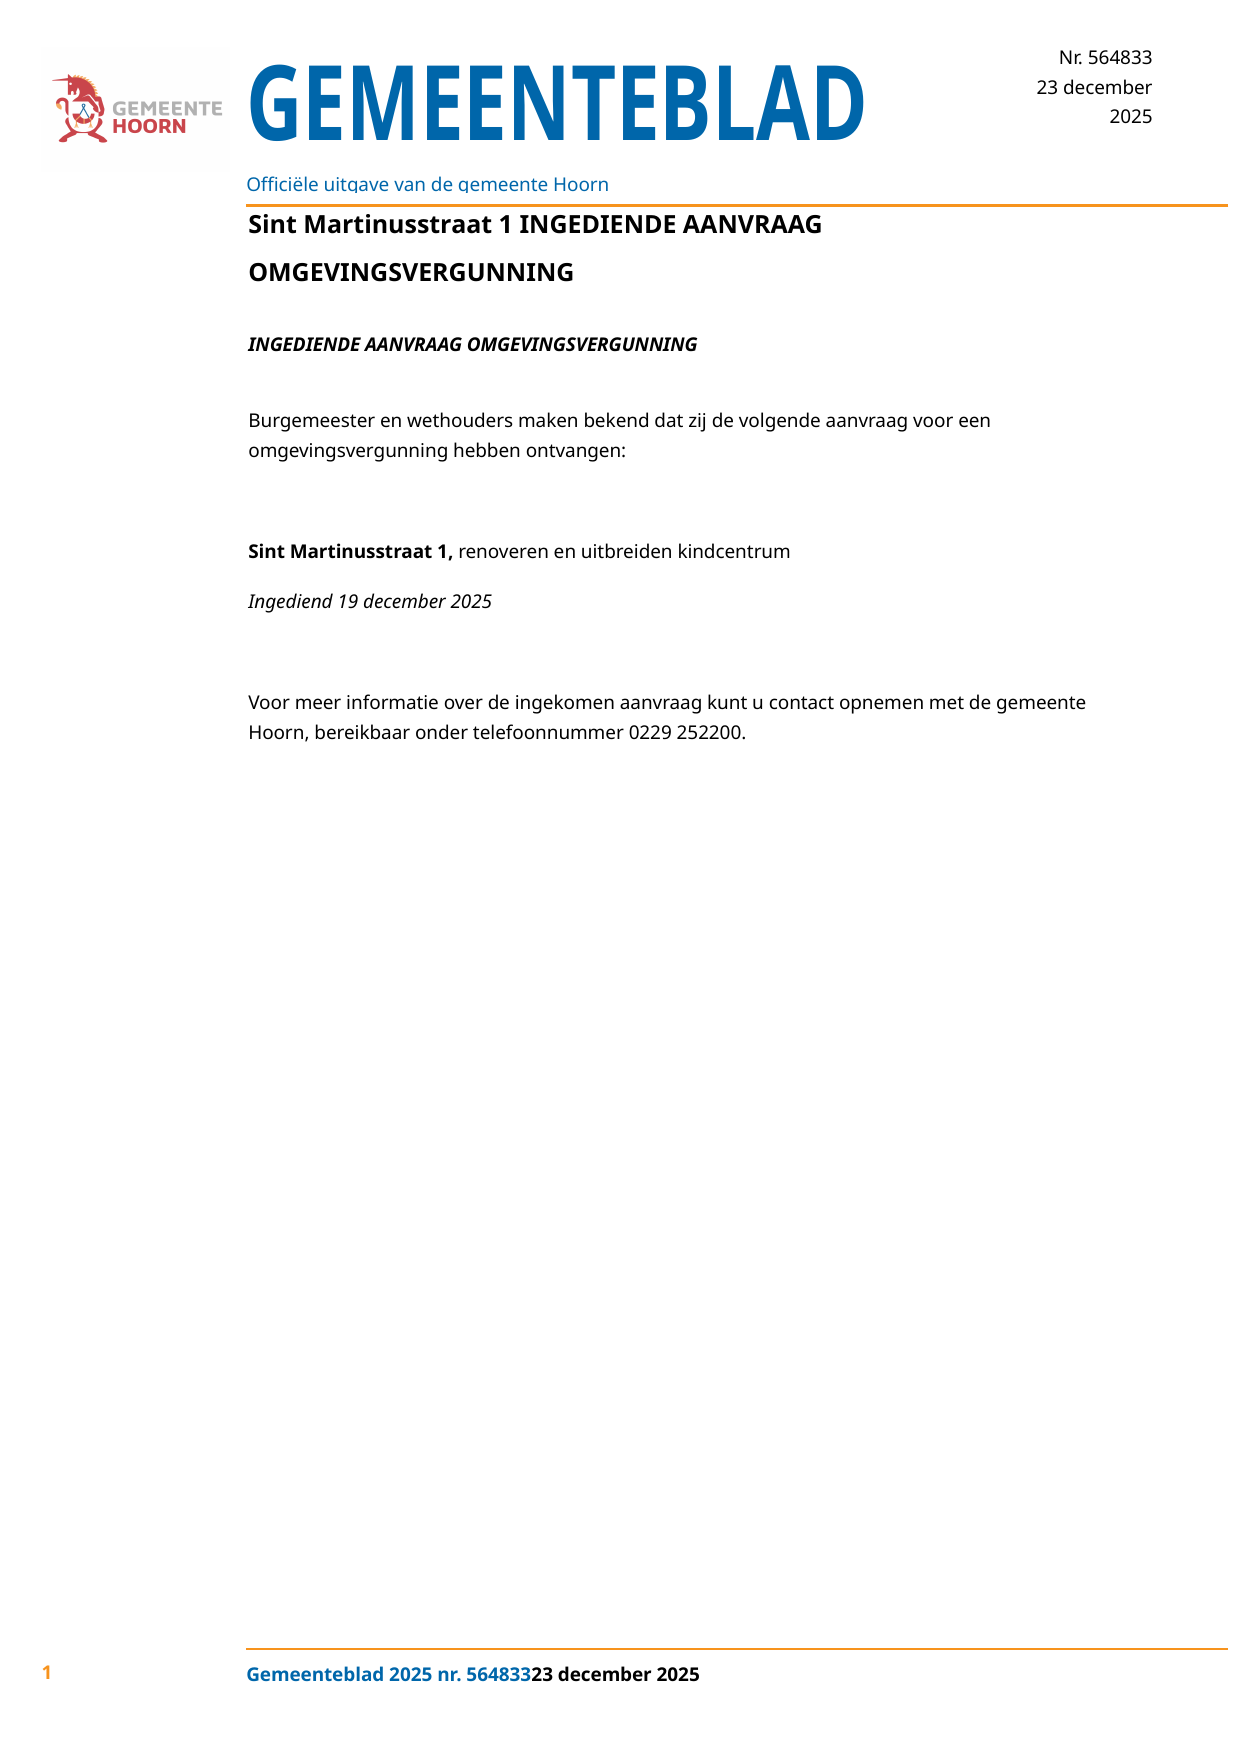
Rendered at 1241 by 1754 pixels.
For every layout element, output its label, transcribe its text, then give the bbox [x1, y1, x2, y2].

text Voor meer informatie over de ingekomen aanvraag kunt u contact opnemen met de gemeente Hoorn, bereikbaar onder telefoonnummer 0229 252200. [248, 689, 1152, 744]
text INGEDIENDE AANVRAAG OMGEVINGSVERGUNNING [248, 331, 1152, 357]
picture [41, 47, 231, 172]
text Sint Martinusstraat 1, renoveren en uitbreiden kindcentrum [248, 538, 1152, 564]
text Ingediend 19 december 2025 [248, 588, 1152, 614]
text Sint Martinusstraat 1 INGEDIENDE AANVRAAG OMGEVINGSVERGUNNING [248, 207, 1152, 288]
text Burgemeester en wethouders maken bekend dat zij de volgende aanvraag voor een omgevingsvergunning hebben ontvangen: [248, 408, 1152, 463]
